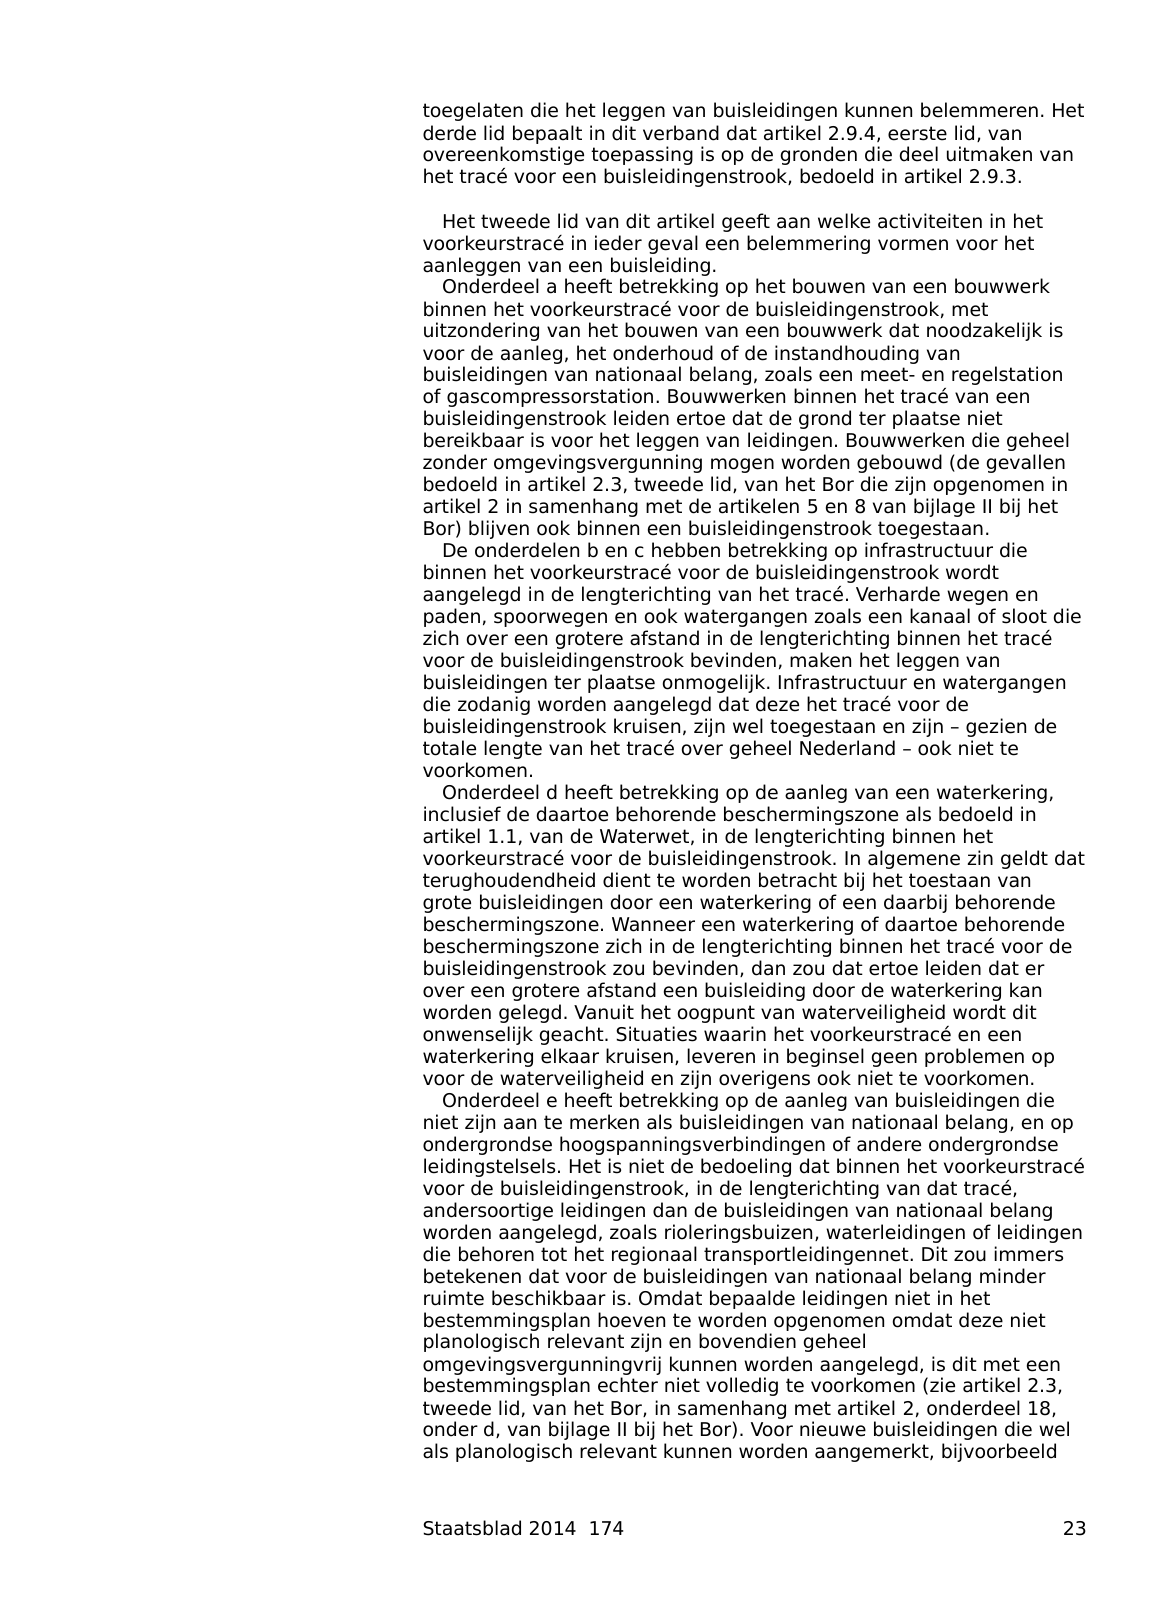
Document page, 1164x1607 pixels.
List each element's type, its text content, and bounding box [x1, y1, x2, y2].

text Onderdeel d heeft betrekking op de aanleg van een waterkering, inclusief de daartoe behorende beschermingszone als bedoeld in artikel 1.1, van de Waterwet, in de lengterichting binnen het voorkeurstracé voor de buisleidingenstrook. In algemene zin geldt dat terughoudendheid dient te worden betracht bij het toestaan van grote buisleidingen door een waterkering of een daarbij behorende beschermingszone. Wanneer een waterkering of daartoe behorende beschermingszone zich in de lengterichting binnen het tracé voor de buisleidingenstrook zou bevinden, dan zou dat ertoe leiden dat er over een grotere afstand een buisleiding door de waterkering kan worden gelegd. Vanuit het oogpunt van waterveiligheid wordt dit onwenselijk geacht. Situaties waarin het voorkeurstracé en een waterkering elkaar kruisen, leveren in beginsel geen problemen op voor de waterveiligheid en zijn overigens ook niet te voorkomen. [422, 782, 1087, 1090]
text toegelaten die het leggen van buisleidingen kunnen belemmeren. Het derde lid bepaalt in dit verband dat artikel 2.9.4, eerste lid, van overeenkomstige toepassing is op de gronden die deel uitmaken van het tracé voor een buisleidingenstrook, bedoeld in artikel 2.9.3. [422, 100, 1087, 188]
text Onderdeel e heeft betrekking op de aanleg van buisleidingen die niet zijn aan te merken als buisleidingen van nationaal belang, en op ondergrondse hoogspanningsverbindingen of andere ondergrondse leidingstelsels. Het is niet de bedoeling dat binnen het voorkeurstracé voor de buisleidingenstrook, in de lengterichting van dat tracé, andersoortige leidingen dan de buisleidingen van nationaal belang worden aangelegd, zoals rioleringsbuizen, waterleidingen of leidingen die behoren tot het regionaal transportleidingennet. Dit zou immers betekenen dat voor de buisleidingen van nationaal belang minder ruimte beschikbaar is. Omdat bepaalde leidingen niet in het bestemmingsplan hoeven te worden opgenomen omdat deze niet planologisch relevant zijn en bovendien geheel omgevingsvergunningvrij kunnen worden aangelegd, is dit met een bestemmingsplan echter niet volledig te voorkomen (zie artikel 2.3, tweede lid, van het Bor, in samenhang met artikel 2, onderdeel 18, onder d, van bijlage II bij het Bor). Voor nieuwe buisleidingen die wel als planologisch relevant kunnen worden aangemerkt, bijvoorbeeld [422, 1090, 1087, 1463]
text De onderdelen b en c hebben betrekking op infrastructuur die binnen het voorkeurstracé voor de buisleidingenstrook wordt aangelegd in de lengterichting van het tracé. Verharde wegen en paden, spoorwegen en ook watergangen zoals een kanaal of sloot die zich over een grotere afstand in de lengterichting binnen het tracé voor de buisleidingenstrook bevinden, maken het leggen van buisleidingen ter plaatse onmogelijk. Infrastructuur en watergangen die zodanig worden aangelegd dat deze het tracé voor de buisleidingenstrook kruisen, zijn wel toegestaan en zijn – gezien de totale lengte van het tracé over geheel Nederland – ook niet te voorkomen. [422, 540, 1087, 782]
text Het tweede lid van dit artikel geeft aan welke activiteiten in het voorkeurstracé in ieder geval een belemmering vormen voor het aanleggen van een buisleiding. [422, 211, 1087, 276]
text Onderdeel a heeft betrekking op het bouwen van een bouwwerk binnen het voorkeurstracé voor de buisleidingenstrook, met uitzondering van het bouwen van een bouwwerk dat noodzakelijk is voor de aanleg, het onderhoud of de instandhouding van buisleidingen van nationaal belang, zoals een meet- en regelstation of gascompressorstation. Bouwwerken binnen het tracé van een buisleidingenstrook leiden ertoe dat de grond ter plaatse niet bereikbaar is voor het leggen van leidingen. Bouwwerken die geheel zonder omgevingsvergunning mogen worden gebouwd (de gevallen bedoeld in artikel 2.3, tweede lid, van het Bor die zijn opgenomen in artikel 2 in samenhang met de artikelen 5 en 8 van bijlage II bij het Bor) blijven ook binnen een buisleidingenstrook toegestaan. [422, 276, 1087, 540]
